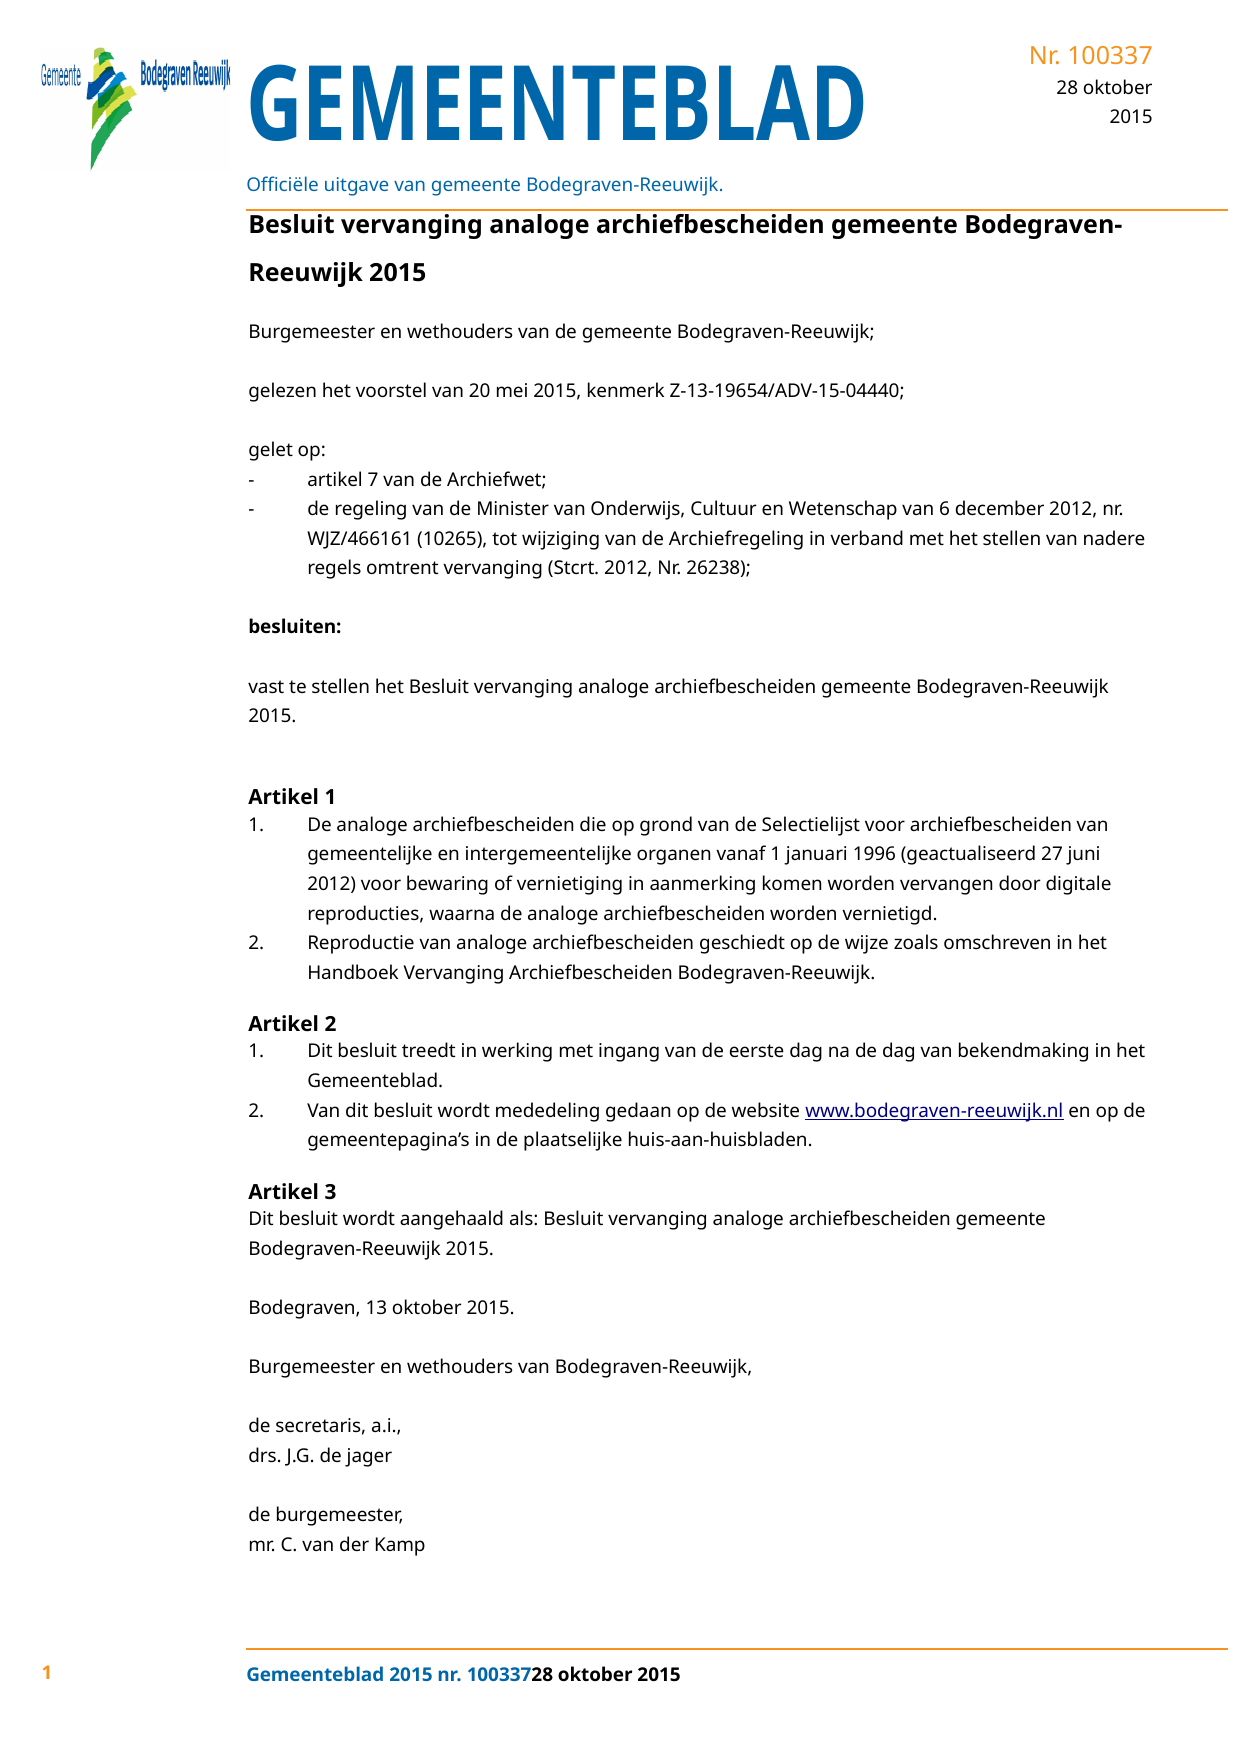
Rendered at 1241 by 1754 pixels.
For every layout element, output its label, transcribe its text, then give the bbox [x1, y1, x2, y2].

text Burgemeester en wethouders van de gemeente Bodegraven-Reeuwijk; [248, 318, 1152, 344]
text Burgemeester en wethouders van Bodegraven-Reeuwijk, [248, 1353, 1152, 1379]
list De analoge archiefbescheiden die op grond van de Selectielijst voor archiefbescheiden van gemeentelijke en intergemeentelijke organen vanaf 1 januari 1996 (geactualiseerd 27 juni 2012) voor bewaring of vernietiging in aanmerking komen worden vervangen door digitale reproducties, waarna de analoge archiefbescheiden worden vernietigd. [248, 811, 1152, 925]
text drs. J.G. de jager [248, 1442, 1152, 1468]
text Bodegraven, 13 oktober 2015. [248, 1294, 1152, 1320]
text gelezen het voorstel van 20 mei 2015, kenmerk Z-13-19654/ADV-15-04440; [248, 377, 1152, 403]
list Reproductie van analoge archiefbescheiden geschiedt op de wijze zoals omschreven in het Handboek Vervanging Archiefbescheiden Bodegraven-Reeuwijk. [248, 929, 1152, 984]
picture [41, 47, 231, 172]
text Artikel 3 [248, 1177, 1152, 1205]
text besluiten: [248, 614, 1152, 639]
text Artikel 1 [248, 782, 1152, 811]
text Artikel 2 [248, 1009, 1152, 1038]
list Van dit besluit wordt mededeling gedaan op de website www.bodegraven-reeuwijk.nl en op de gemeentepagina’s in de plaatselijke huis-aan-huisbladen. [248, 1097, 1152, 1152]
text Besluit vervanging analoge archiefbescheiden gemeente Bodegraven-Reeuwijk 2015 [248, 211, 1152, 288]
list de regeling van de Minister van Onderwijs, Cultuur en Wetenschap van 6 december 2012, nr. WJZ/466161 (10265), tot wijziging van de Archiefregeling in verband met het stellen van nadere regels omtrent vervanging (Stcrt. 2012, Nr. 26238); [248, 495, 1152, 580]
text gelet op: [248, 436, 1152, 462]
text mr. C. van der Kamp [248, 1531, 1152, 1556]
text Dit besluit wordt aangehaald als: Besluit vervanging analoge archiefbescheiden gemeente Bodegraven-Reeuwijk 2015. [248, 1205, 1152, 1261]
text de burgemeester, [248, 1501, 1152, 1527]
text de secretaris, a.i., [248, 1412, 1152, 1438]
list artikel 7 van de Archiefwet; [248, 466, 1152, 492]
text vast te stellen het Besluit vervanging analoge archiefbescheiden gemeente Bodegraven-Reeuwijk 2015. [248, 673, 1152, 728]
list Dit besluit treedt in werking met ingang van de eerste dag na de dag van bekendmaking in het Gemeenteblad. [248, 1038, 1152, 1093]
